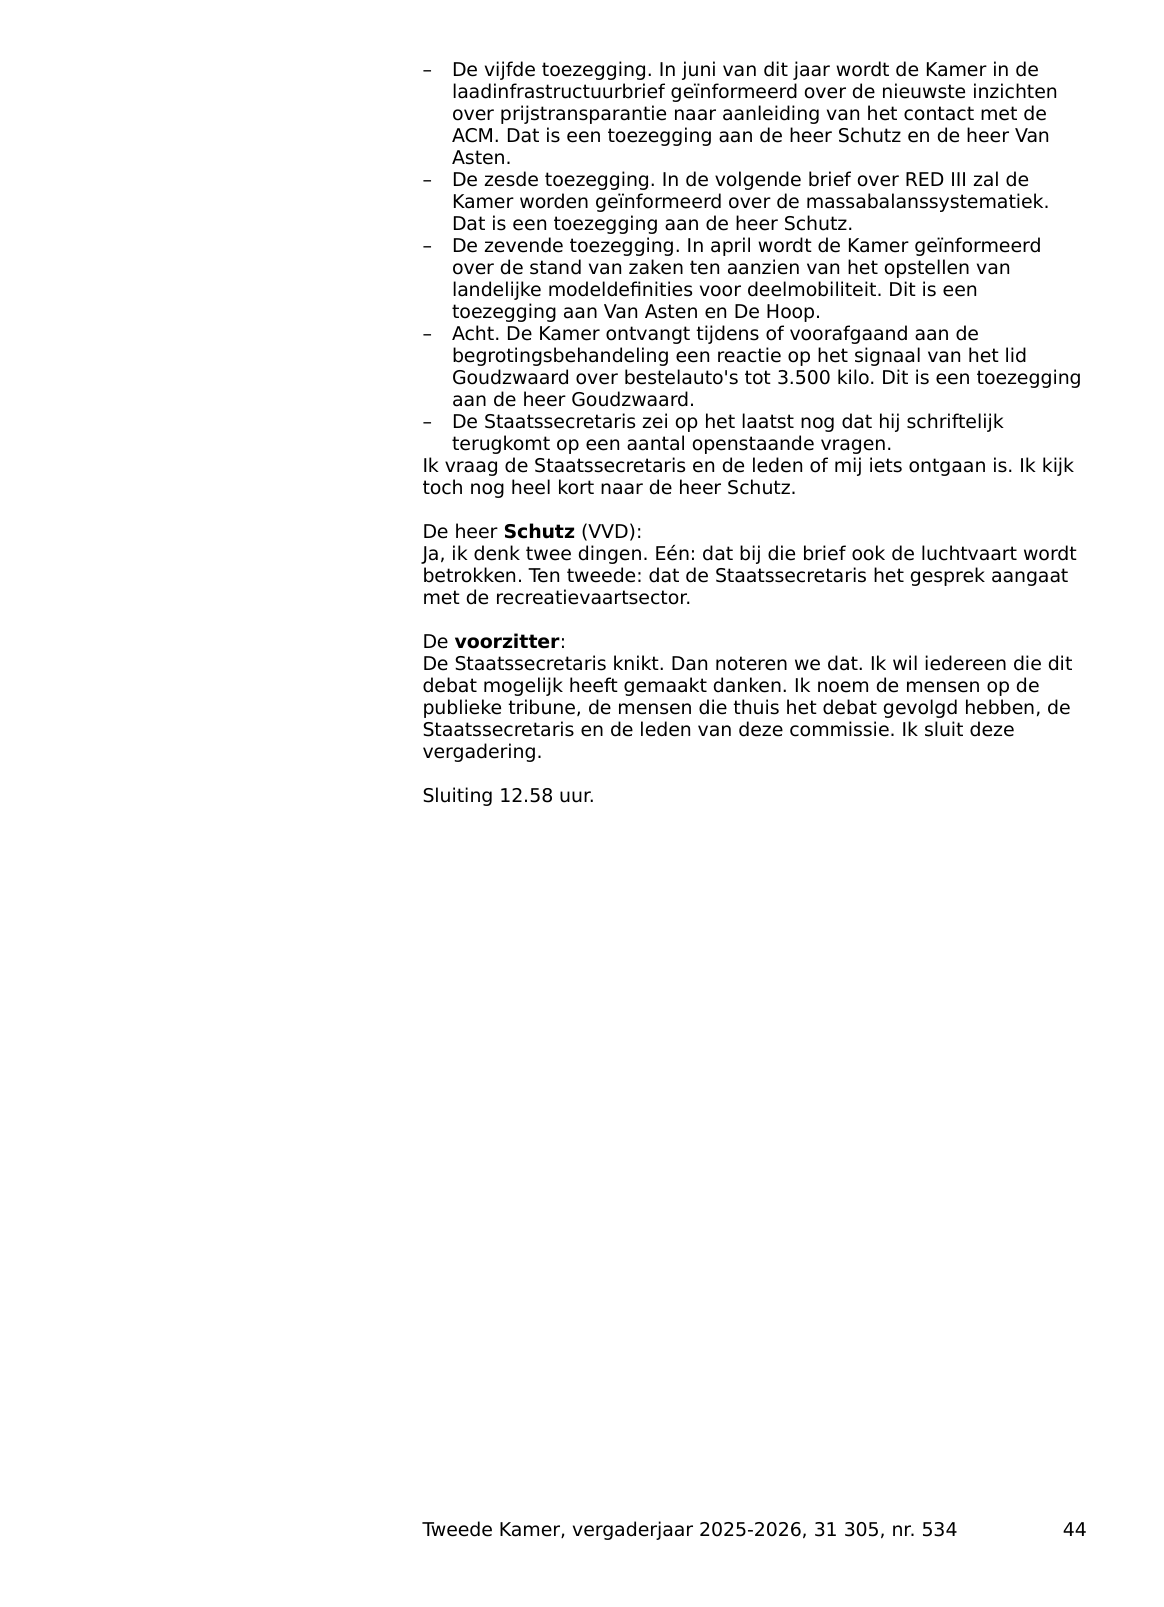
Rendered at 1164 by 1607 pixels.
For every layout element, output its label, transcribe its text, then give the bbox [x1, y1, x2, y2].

text – Acht. De Kamer ontvangt tijdens of voorafgaand aan de begrotingsbehandeling een reactie op het signaal van het lid Goudzwaard over bestelauto's tot 3.500 kilo. Dit is een toezegging aan de heer Goudzwaard. [422, 323, 1087, 411]
text Ik vraag de Staatssecretaris en de leden of mij iets ontgaan is. Ik kijk toch nog heel kort naar de heer Schutz. [422, 455, 1087, 499]
text Ja, ik denk twee dingen. Eén: dat bij die brief ook de luchtvaart wordt betrokken. Ten tweede: dat de Staatssecretaris het gesprek aangaat met de recreatievaartsector. [422, 543, 1087, 609]
text – De zevende toezegging. In april wordt de Kamer geïnformeerd over de stand van zaken ten aanzien van het opstellen van landelijke modeldefinities voor deelmobiliteit. Dit is een toezegging aan Van Asten en De Hoop. [422, 235, 1087, 323]
text De Staatssecretaris knikt. Dan noteren we dat. Ik wil iedereen die dit debat mogelijk heeft gemaakt danken. Ik noem de mensen op de publieke tribune, de mensen die thuis het debat gevolgd hebben, de Staatssecretaris en de leden van deze commissie. Ik sluit deze vergadering. [422, 653, 1087, 763]
text – De zesde toezegging. In de volgende brief over RED III zal de Kamer worden geïnformeerd over de massabalanssystematiek. Dat is een toezegging aan de heer Schutz. [422, 169, 1087, 235]
text – De Staatssecretaris zei op het laatst nog dat hij schriftelijk terugkomt op een aantal openstaande vragen. [422, 411, 1087, 455]
text – De vijfde toezegging. In juni van dit jaar wordt de Kamer in de laadinfrastructuurbrief geïnformeerd over de nieuwste inzichten over prijstransparantie naar aanleiding van het contact met de ACM. Dat is een toezegging aan de heer Schutz en de heer Van Asten. [422, 59, 1087, 169]
text De heer Schutz (VVD): [422, 521, 1087, 543]
text Sluiting 12.58 uur. [422, 785, 1087, 807]
text De voorzitter: [422, 631, 1087, 653]
